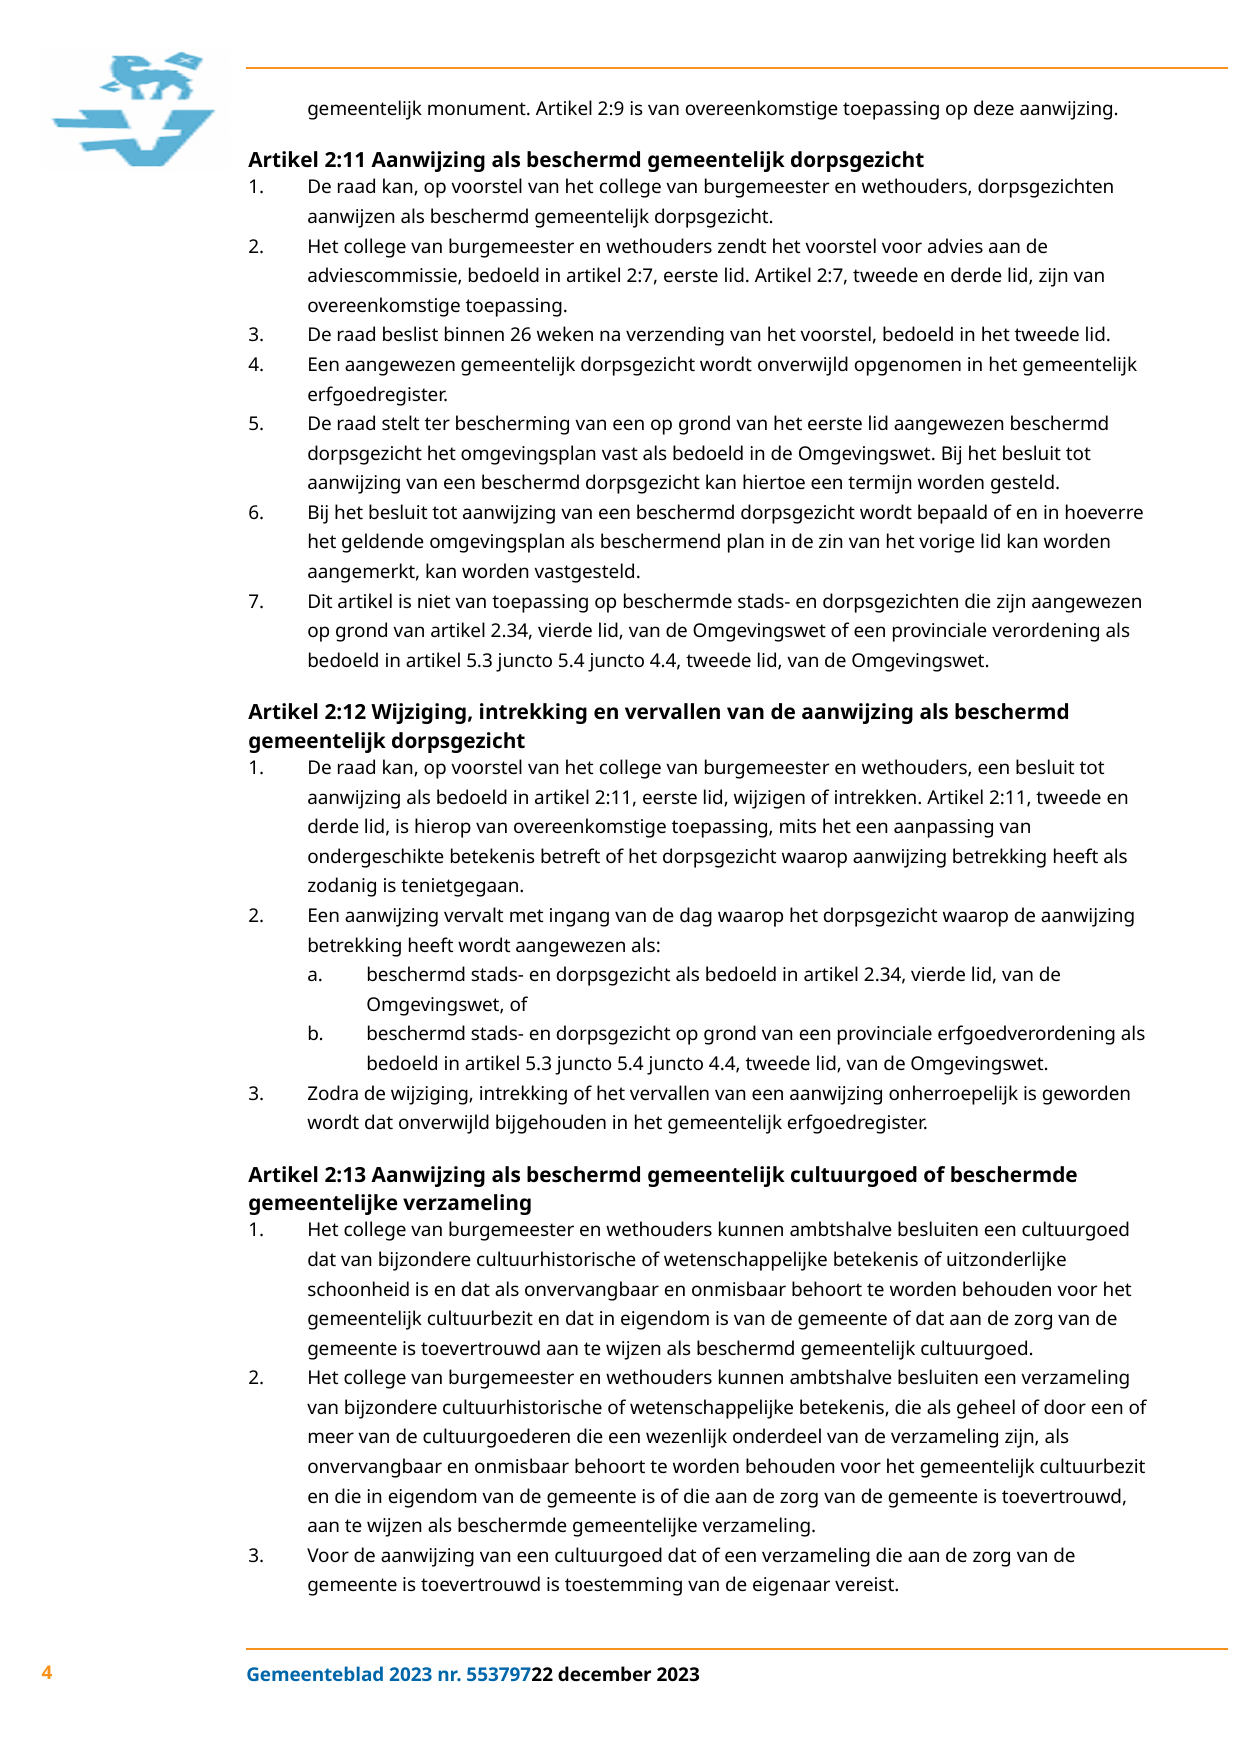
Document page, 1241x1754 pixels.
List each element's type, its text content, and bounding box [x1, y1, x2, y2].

list Voor de aanwijzing van een cultuurgoed dat of een verzameling die aan de zorg van de gemeente is toevertrouwd is toestemming van de eigenaar vereist. [248, 1542, 1152, 1597]
text Artikel 2:11 Aanwijzing als beschermd gemeentelijk dorpsgezicht [248, 145, 1152, 174]
picture [41, 47, 231, 172]
list Zodra de wijziging, intrekking of het vervallen van een aanwijzing onherroepelijk is geworden wordt dat onverwijld bijgehouden in het gemeentelijk erfgoedregister. [248, 1080, 1152, 1135]
list gemeentelijk monument. Artikel 2:9 is van overeenkomstige toepassing op deze aanwijzing. [248, 95, 1152, 121]
list De raad kan, op voorstel van het college van burgemeester en wethouders, dorpsgezichten aanwijzen als beschermd gemeentelijk dorpsgezicht. [248, 174, 1152, 229]
list Dit artikel is niet van toepassing op beschermde stads- en dorpsgezichten die zijn aangewezen op grond van artikel 2.34, vierde lid, van de Omgevingswet of een provinciale verordening als bedoeld in artikel 5.3 juncto 5.4 juncto 4.4, tweede lid, van de Omgevingswet. [248, 588, 1152, 673]
list Het college van burgemeester en wethouders kunnen ambtshalve besluiten een cultuurgoed dat van bijzondere cultuurhistorische of wetenschappelijke betekenis of uitzonderlijke schoonheid is en dat als onvervangbaar en onmisbaar behoort te worden behouden voor het gemeentelijk cultuurbezit en dat in eigendom is van de gemeente of dat aan de zorg van de gemeente is toevertrouwd aan te wijzen als beschermd gemeentelijk cultuurgoed. [248, 1217, 1152, 1361]
list De raad kan, op voorstel van het college van burgemeester en wethouders, een besluit tot aanwijzing als bedoeld in artikel 2:11, eerste lid, wijzigen of intrekken. Artikel 2:11, tweede en derde lid, is hierop van overeenkomstige toepassing, mits het een aanpassing van ondergeschikte betekenis betreft of het dorpsgezicht waarop aanwijzing betrekking heeft als zodanig is tenietgegaan. [248, 754, 1152, 898]
text Artikel 2:12 Wijziging, intrekking en vervallen van de aanwijzing als beschermd gemeentelijk dorpsgezicht [248, 697, 1152, 754]
list De raad stelt ter bescherming van een op grond van het eerste lid aangewezen beschermd dorpsgezicht het omgevingsplan vast als bedoeld in de Omgevingswet. Bij het besluit tot aanwijzing van een beschermd dorpsgezicht kan hiertoe een termijn worden gesteld. [248, 410, 1152, 495]
list Bij het besluit tot aanwijzing van een beschermd dorpsgezicht wordt bepaald of en in hoeverre het geldende omgevingsplan als beschermend plan in de zin van het vorige lid kan worden aangemerkt, kan worden vastgesteld. [248, 499, 1152, 584]
list De raad beslist binnen 26 weken na verzending van het voorstel, bedoeld in het tweede lid. [248, 322, 1152, 347]
list Een aangewezen gemeentelijk dorpsgezicht wordt onverwijld opgenomen in het gemeentelijk erfgoedregister. [248, 351, 1152, 406]
list Het college van burgemeester en wethouders zendt het voorstel voor advies aan de adviescommissie, bedoeld in artikel 2:7, eerste lid. Artikel 2:7, tweede en derde lid, zijn van overeenkomstige toepassing. [248, 233, 1152, 318]
list beschermd stads- en dorpsgezicht op grond van een provinciale erfgoedverordening als bedoeld in artikel 5.3 juncto 5.4 juncto 4.4, tweede lid, van de Omgevingswet. [307, 1021, 1152, 1076]
list beschermd stads- en dorpsgezicht als bedoeld in artikel 2.34, vierde lid, van de Omgevingswet, of [307, 961, 1152, 1017]
list Het college van burgemeester en wethouders kunnen ambtshalve besluiten een verzameling van bijzondere cultuurhistorische of wetenschappelijke betekenis, die als geheel of door een of meer van de cultuurgoederen die een wezenlijk onderdeel van de verzameling zijn, als onvervangbaar en onmisbaar behoort te worden behouden voor het gemeentelijk cultuurbezit en die in eigendom van de gemeente is of die aan de zorg van de gemeente is toevertrouwd, aan te wijzen als beschermde gemeentelijke verzameling. [248, 1364, 1152, 1538]
list Een aanwijzing vervalt met ingang van de dag waarop het dorpsgezicht waarop de aanwijzing betrekking heeft wordt aangewezen als: [248, 902, 1152, 957]
text Artikel 2:13 Aanwijzing als beschermd gemeentelijk cultuurgoed of beschermde gemeentelijke verzameling [248, 1160, 1152, 1217]
